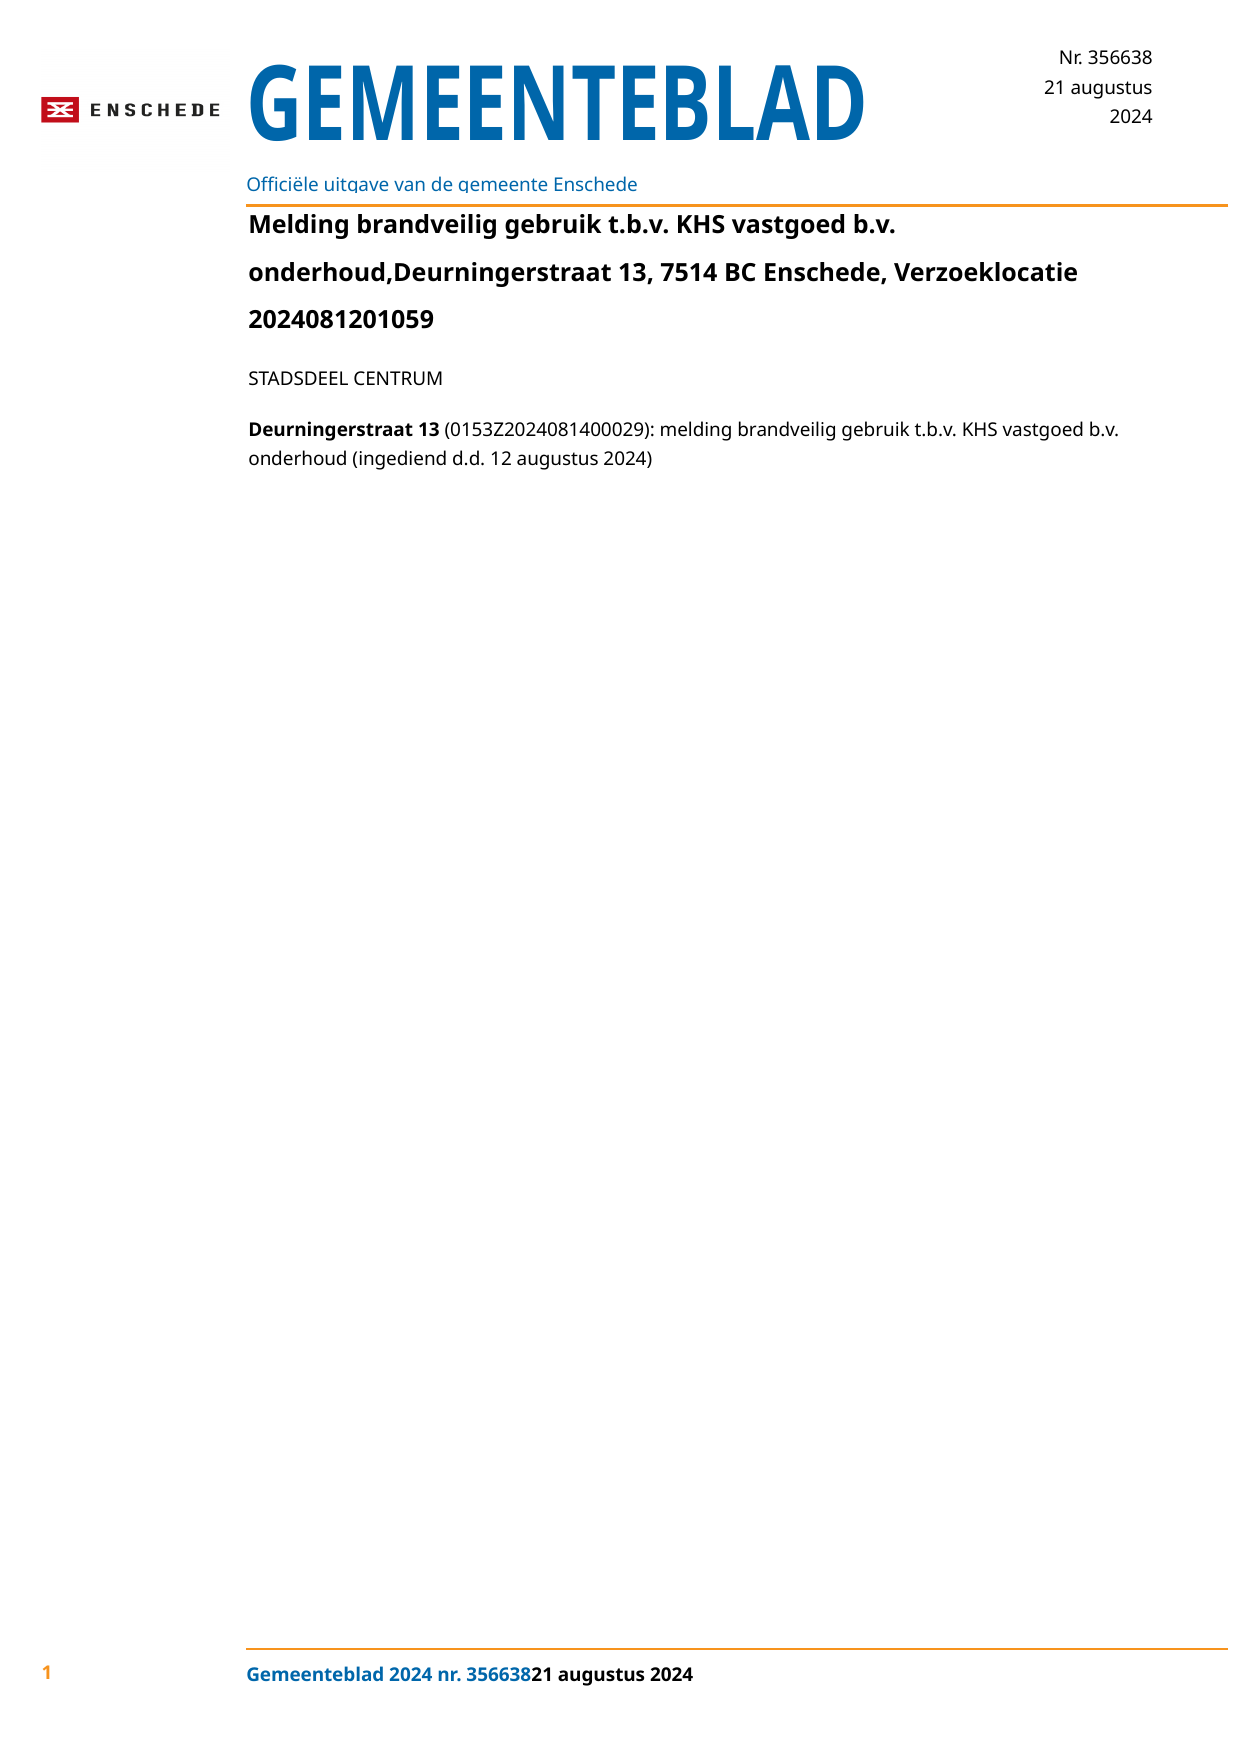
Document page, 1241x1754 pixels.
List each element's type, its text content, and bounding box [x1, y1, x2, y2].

picture [41, 47, 231, 172]
text STADSDEEL CENTRUM [248, 366, 1152, 391]
text Melding brandveilig gebruik t.b.v. KHS vastgoed b.v. onderhoud,Deurningerstraat 13, 7514 BC Enschede, Verzoeklocatie 2024081201059 [248, 207, 1152, 336]
text Deurningerstraat 13 (0153Z2024081400029): melding brandveilig gebruik t.b.v. KHS vastgoed b.v. onderhoud (ingediend d.d. 12 augustus 2024) [248, 416, 1152, 471]
